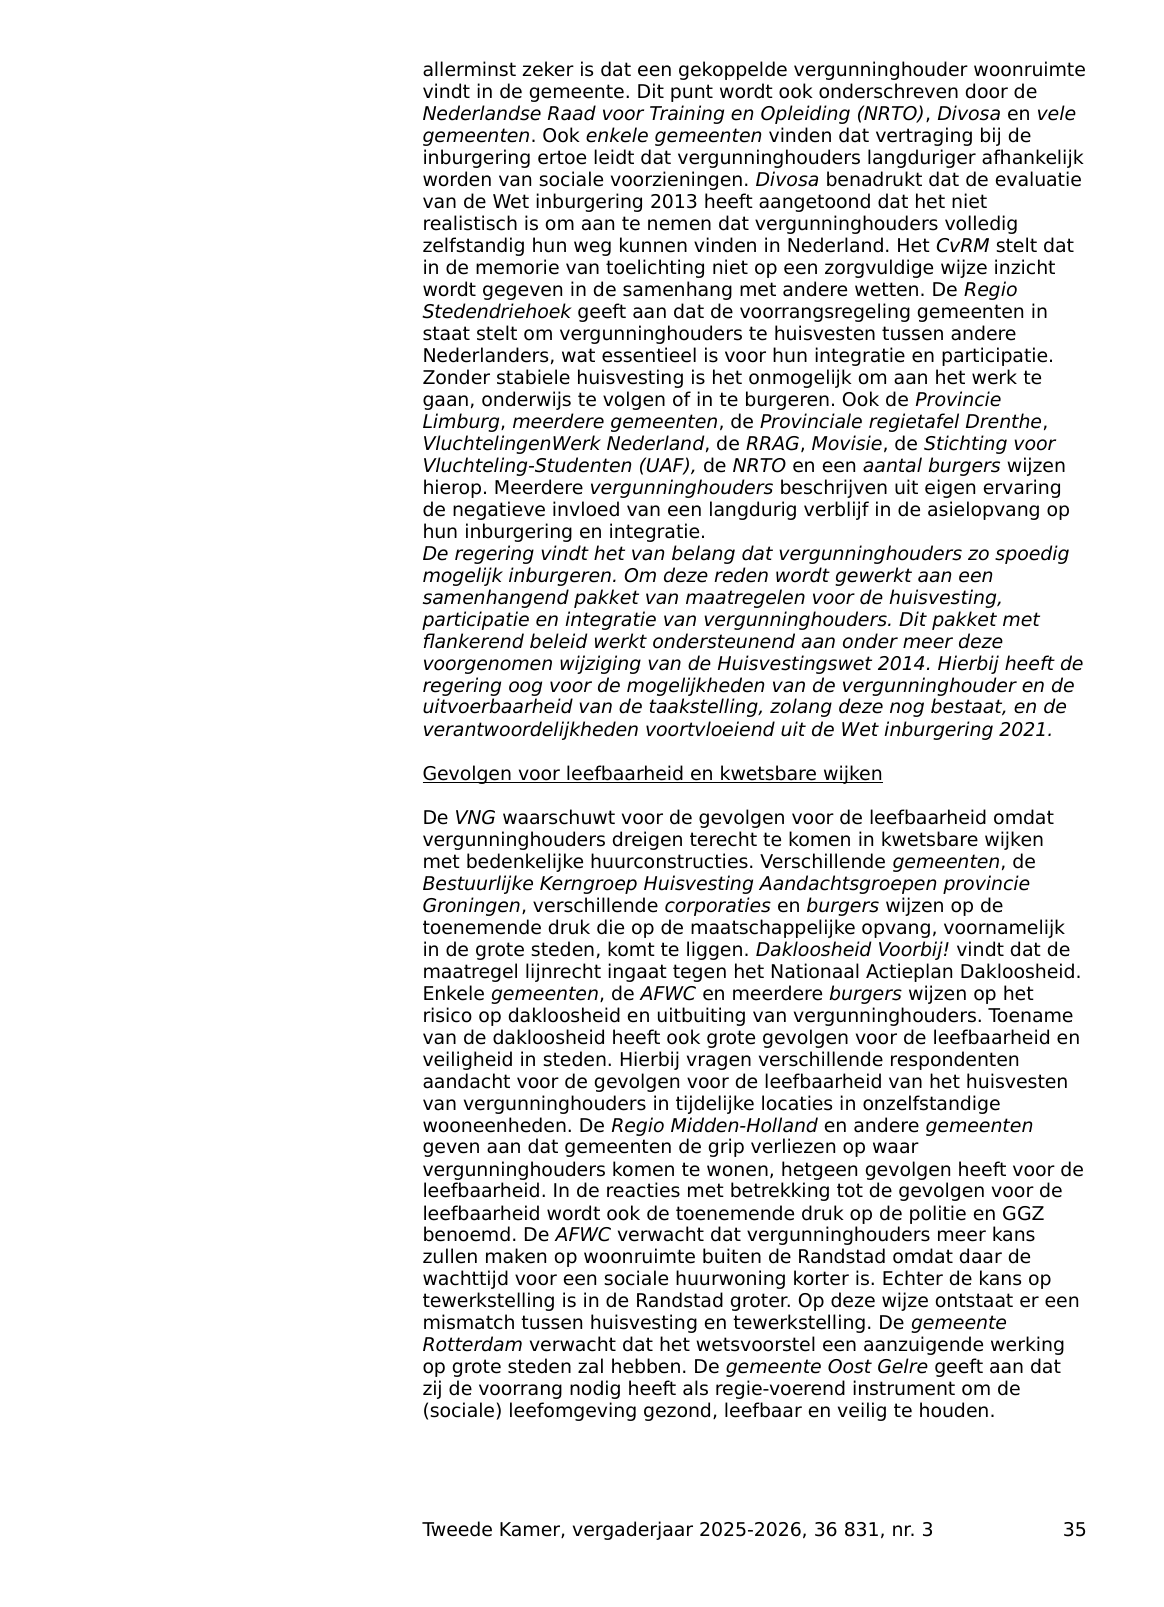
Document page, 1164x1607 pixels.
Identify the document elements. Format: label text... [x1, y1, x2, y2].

text De regering vindt het van belang dat vergunninghouders zo spoedig mogelijk inburgeren. Om deze reden wordt gewerkt aan een samenhangend pakket van maatregelen voor de huisvesting, participatie en integratie van vergunninghouders. Dit pakket met flankerend beleid werkt ondersteunend aan onder meer deze voorgenomen wijziging van de Huisvestingswet 2014. Hierbij heeft de regering oog voor de mogelijkheden van de vergunninghouder en de uitvoerbaarheid van de taakstelling, zolang deze nog bestaat, en de verantwoordelijkheden voortvloeiend uit de Wet inburgering 2021. [422, 543, 1087, 740]
subtitle Gevolgen voor leefbaarheid en kwetsbare wijken [422, 763, 1087, 784]
text De VNG waarschuwt voor de gevolgen voor de leefbaarheid omdat vergunninghouders dreigen terecht te komen in kwetsbare wijken met bedenkelijke huurconstructies. Verschillende gemeenten, de Bestuurlijke Kerngroep Huisvesting Aandachtsgroepen provincie Groningen, verschillende corporaties en burgers wijzen op de toenemende druk die op de maatschappelijke opvang, voornamelijk in de grote steden, komt te liggen. Dakloosheid Voorbij! vindt dat de maatregel lijnrecht ingaat tegen het Nationaal Actieplan Dakloosheid. Enkele gemeenten, de AFWC en meerdere burgers wijzen op het risico op dakloosheid en uitbuiting van vergunninghouders. Toename van de dakloosheid heeft ook grote gevolgen voor de leefbaarheid en veiligheid in steden. Hierbij vragen verschillende respondenten aandacht voor de gevolgen voor de leefbaarheid van het huisvesten van vergunninghouders in tijdelijke locaties in onzelfstandige wooneenheden. De Regio Midden-Holland en andere gemeenten geven aan dat gemeenten de grip verliezen op waar vergunninghouders komen te wonen, hetgeen gevolgen heeft voor de leefbaarheid. In de reacties met betrekking tot de gevolgen voor de leefbaarheid wordt ook de toenemende druk op de politie en GGZ benoemd. De AFWC verwacht dat vergunninghouders meer kans zullen maken op woonruimte buiten de Randstad omdat daar de wachttijd voor een sociale huurwoning korter is. Echter de kans op tewerkstelling is in de Randstad groter. Op deze wijze ontstaat er een mismatch tussen huisvesting en tewerkstelling. De gemeente Rotterdam verwacht dat het wetsvoorstel een aanzuigende werking op grote steden zal hebben. De gemeente Oost Gelre geeft aan dat zij de voorrang nodig heeft als regie-voerend instrument om de (sociale) leefomgeving gezond, leefbaar en veilig te houden. [422, 807, 1087, 1422]
text allerminst zeker is dat een gekoppelde vergunninghouder woonruimte vindt in de gemeente. Dit punt wordt ook onderschreven door de Nederlandse Raad voor Training en Opleiding (NRTO), Divosa en vele gemeenten. Ook enkele gemeenten vinden dat vertraging bij de inburgering ertoe leidt dat vergunninghouders langduriger afhankelijk worden van sociale voorzieningen. Divosa benadrukt dat de evaluatie van de Wet inburgering 2013 heeft aangetoond dat het niet realistisch is om aan te nemen dat vergunninghouders volledig zelfstandig hun weg kunnen vinden in Nederland. Het CvRM stelt dat in de memorie van toelichting niet op een zorgvuldige wijze inzicht wordt gegeven in de samenhang met andere wetten. De Regio Stedendriehoek geeft aan dat de voorrangsregeling gemeenten in staat stelt om vergunninghouders te huisvesten tussen andere Nederlanders, wat essentieel is voor hun integratie en participatie. Zonder stabiele huisvesting is het onmogelijk om aan het werk te gaan, onderwijs te volgen of in te burgeren. Ook de Provincie Limburg, meerdere gemeenten, de Provinciale regietafel Drenthe, VluchtelingenWerk Nederland, de RRAG, Movisie, de Stichting voor Vluchteling-Studenten (UAF), de NRTO en een aantal burgers wijzen hierop. Meerdere vergunninghouders beschrijven uit eigen ervaring de negatieve invloed van een langdurig verblijf in de asielopvang op hun inburgering en integratie. [422, 59, 1087, 543]
